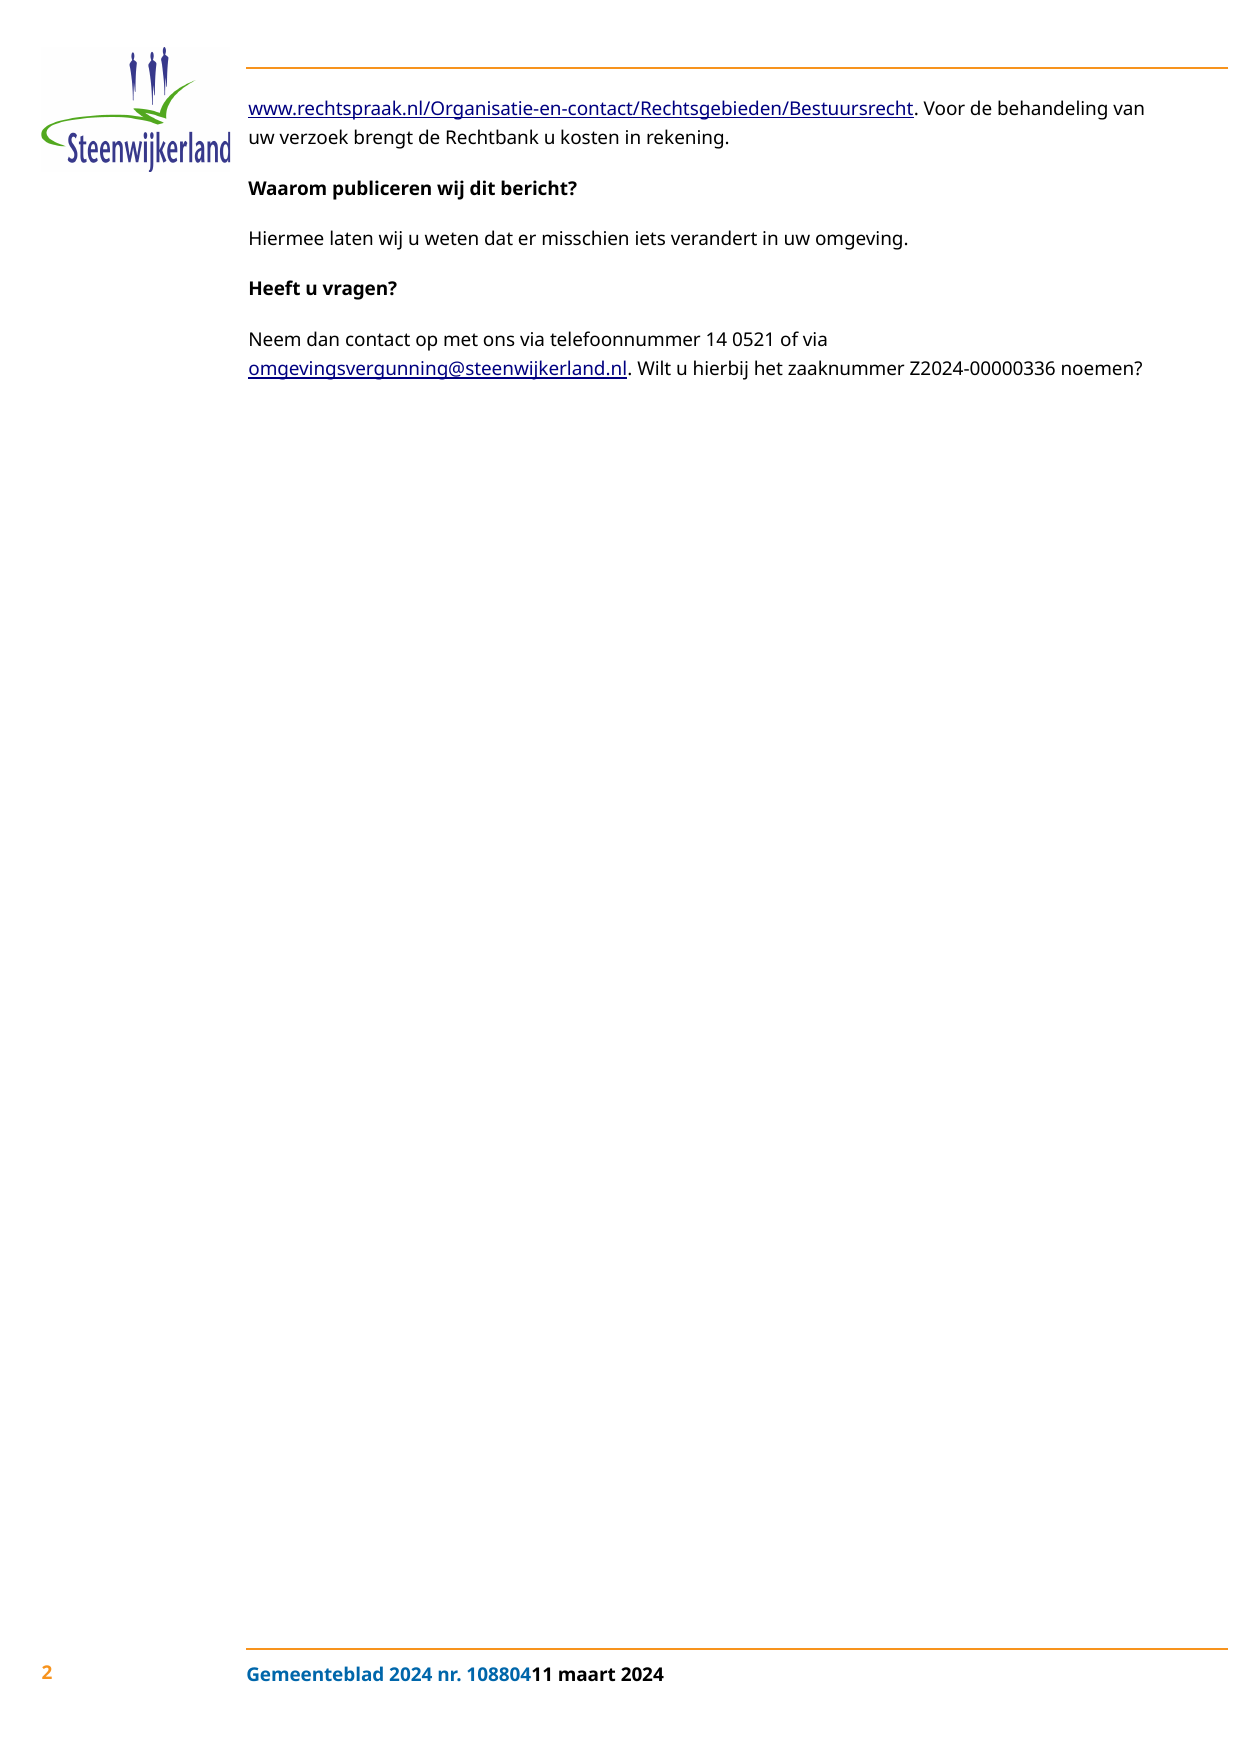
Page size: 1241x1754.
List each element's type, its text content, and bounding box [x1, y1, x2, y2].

text Waarom publiceren wij dit bericht? [248, 175, 1152, 201]
text www.rechtspraak.nl/Organisatie-en-contact/Rechtsgebieden/Bestuursrecht. Voor de behandeling van uw verzoek brengt de Rechtbank u kosten in rekening. [248, 95, 1152, 150]
picture [41, 47, 231, 172]
text Neem dan contact op met ons via telefoonnummer 14 0521 of via omgevingsvergunning@steenwijkerland.nl. Wilt u hierbij het zaaknummer Z2024-00000336 noemen? [248, 326, 1152, 381]
text Heeft u vragen? [248, 276, 1152, 301]
text Hiermee laten wij u weten dat er misschien iets verandert in uw omgeving. [248, 225, 1152, 251]
